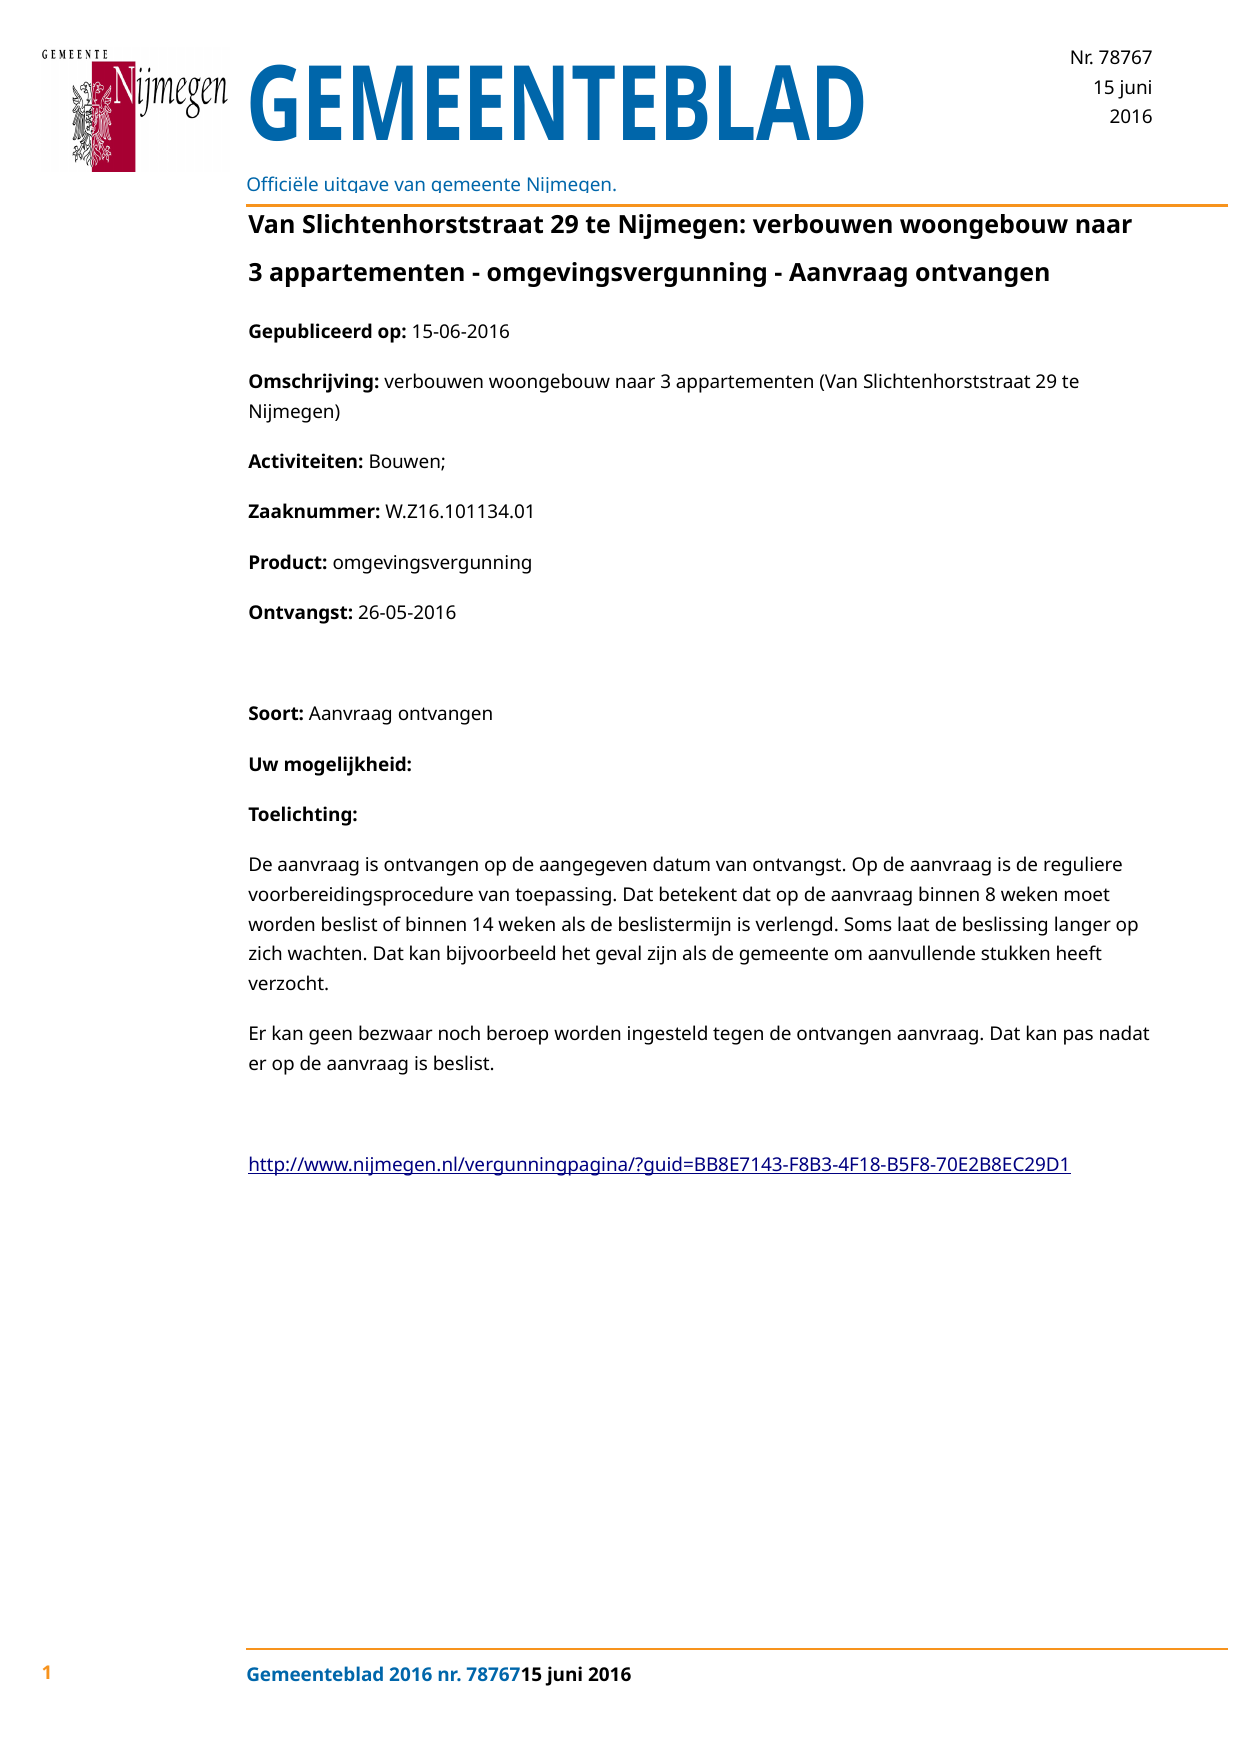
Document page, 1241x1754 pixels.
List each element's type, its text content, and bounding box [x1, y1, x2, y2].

text http://www.nijmegen.nl/vergunningpagina/?guid=BB8E7143-F8B3-4F18-B5F8-70E2B8EC29D1 [248, 1151, 1152, 1177]
text Gepubliceerd op: 15-06-2016 [248, 318, 1152, 344]
text Soort: Aanvraag ontvangen [248, 700, 1152, 726]
text Ontvangst: 26-05-2016 [248, 599, 1152, 625]
text Zaaknummer: W.Z16.101134.01 [248, 499, 1152, 524]
text Activiteiten: Bouwen; [248, 448, 1152, 474]
text Toelichting: [248, 801, 1152, 827]
text Product: omgevingsvergunning [248, 549, 1152, 575]
text Er kan geen bezwaar noch beroep worden ingesteld tegen de ontvangen aanvraag. Dat kan pas nadat er op de aanvraag is beslist. [248, 1020, 1152, 1076]
text Van Slichtenhorststraat 29 te Nijmegen: verbouwen woongebouw naar 3 appartementen - omgevingsvergunning - Aanvraag ontvangen [248, 207, 1152, 288]
text Uw mogelijkheid: [248, 751, 1152, 777]
picture [41, 47, 231, 172]
text Omschrijving: verbouwen woongebouw naar 3 appartementen (Van Slichtenhorststraat 29 te Nijmegen) [248, 368, 1152, 424]
text De aanvraag is ontvangen op de aangegeven datum van ontvangst. Op de aanvraag is de reguliere voorbereidingsprocedure van toepassing. Dat betekent dat op de aanvraag binnen 8 weken moet worden beslist of binnen 14 weken als de beslistermijn is verlengd. Soms laat de beslissing langer op zich wachten. Dat kan bijvoorbeeld het geval zijn als de gemeente om aanvullende stukken heeft verzocht. [248, 852, 1152, 996]
